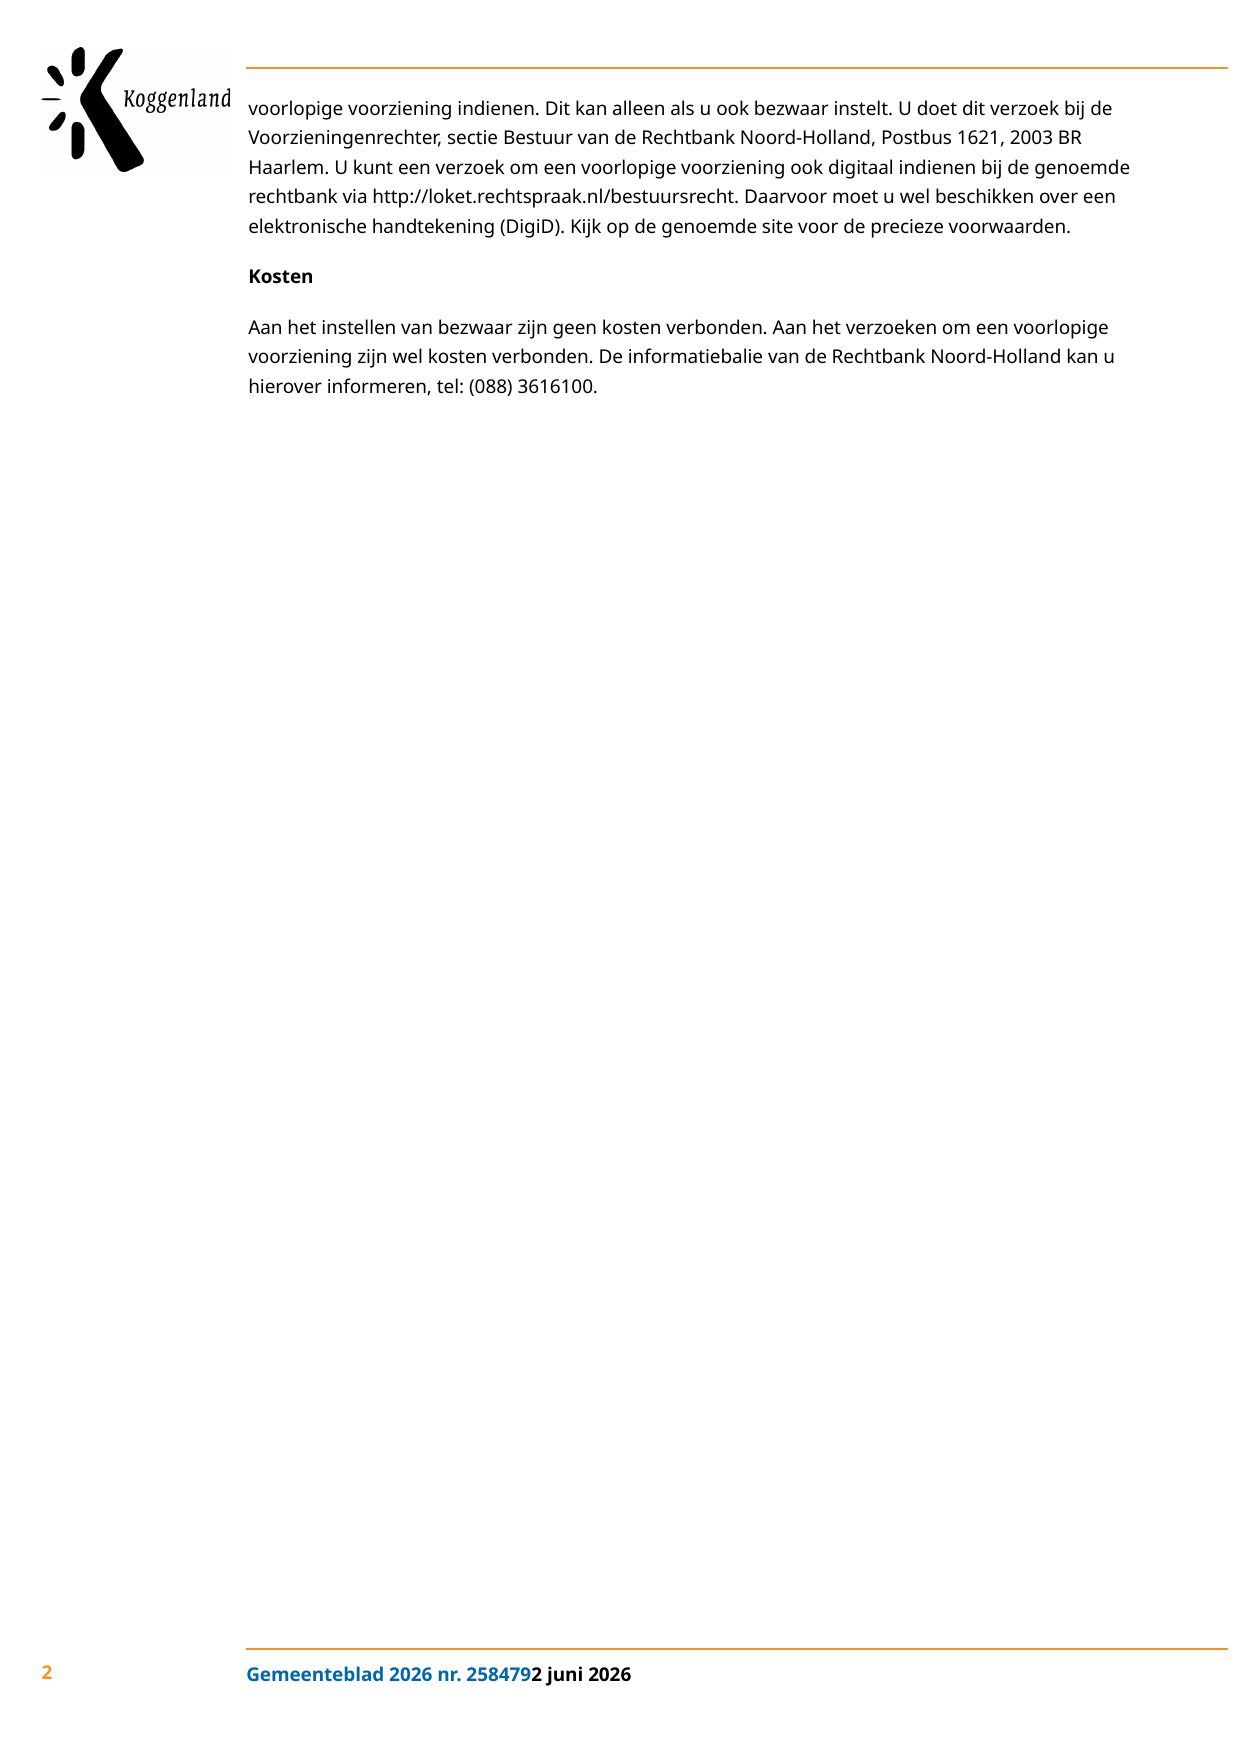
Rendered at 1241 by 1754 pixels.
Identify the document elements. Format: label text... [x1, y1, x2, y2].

text Aan het instellen van bezwaar zijn geen kosten verbonden. Aan het verzoeken om een voorlopige voorziening zijn wel kosten verbonden. De informatiebalie van de Rechtbank Noord-Holland kan u hierover informeren, tel: (088) 3616100. [248, 314, 1152, 399]
text voorlopige voorziening indienen. Dit kan alleen als u ook bezwaar instelt. U doet dit verzoek bij de Voorzieningenrechter, sectie Bestuur van de Rechtbank Noord-Holland, Postbus 1621, 2003 BR Haarlem. U kunt een verzoek om een voorlopige voorziening ook digitaal indienen bij de genoemde rechtbank via http://loket.rechtspraak.nl/bestuursrecht. Daarvoor moet u wel beschikken over een elektronische handtekening (DigiD). Kijk op de genoemde site voor de precieze voorwaarden. [248, 95, 1152, 239]
picture [41, 47, 231, 172]
text Kosten [248, 263, 1152, 289]
